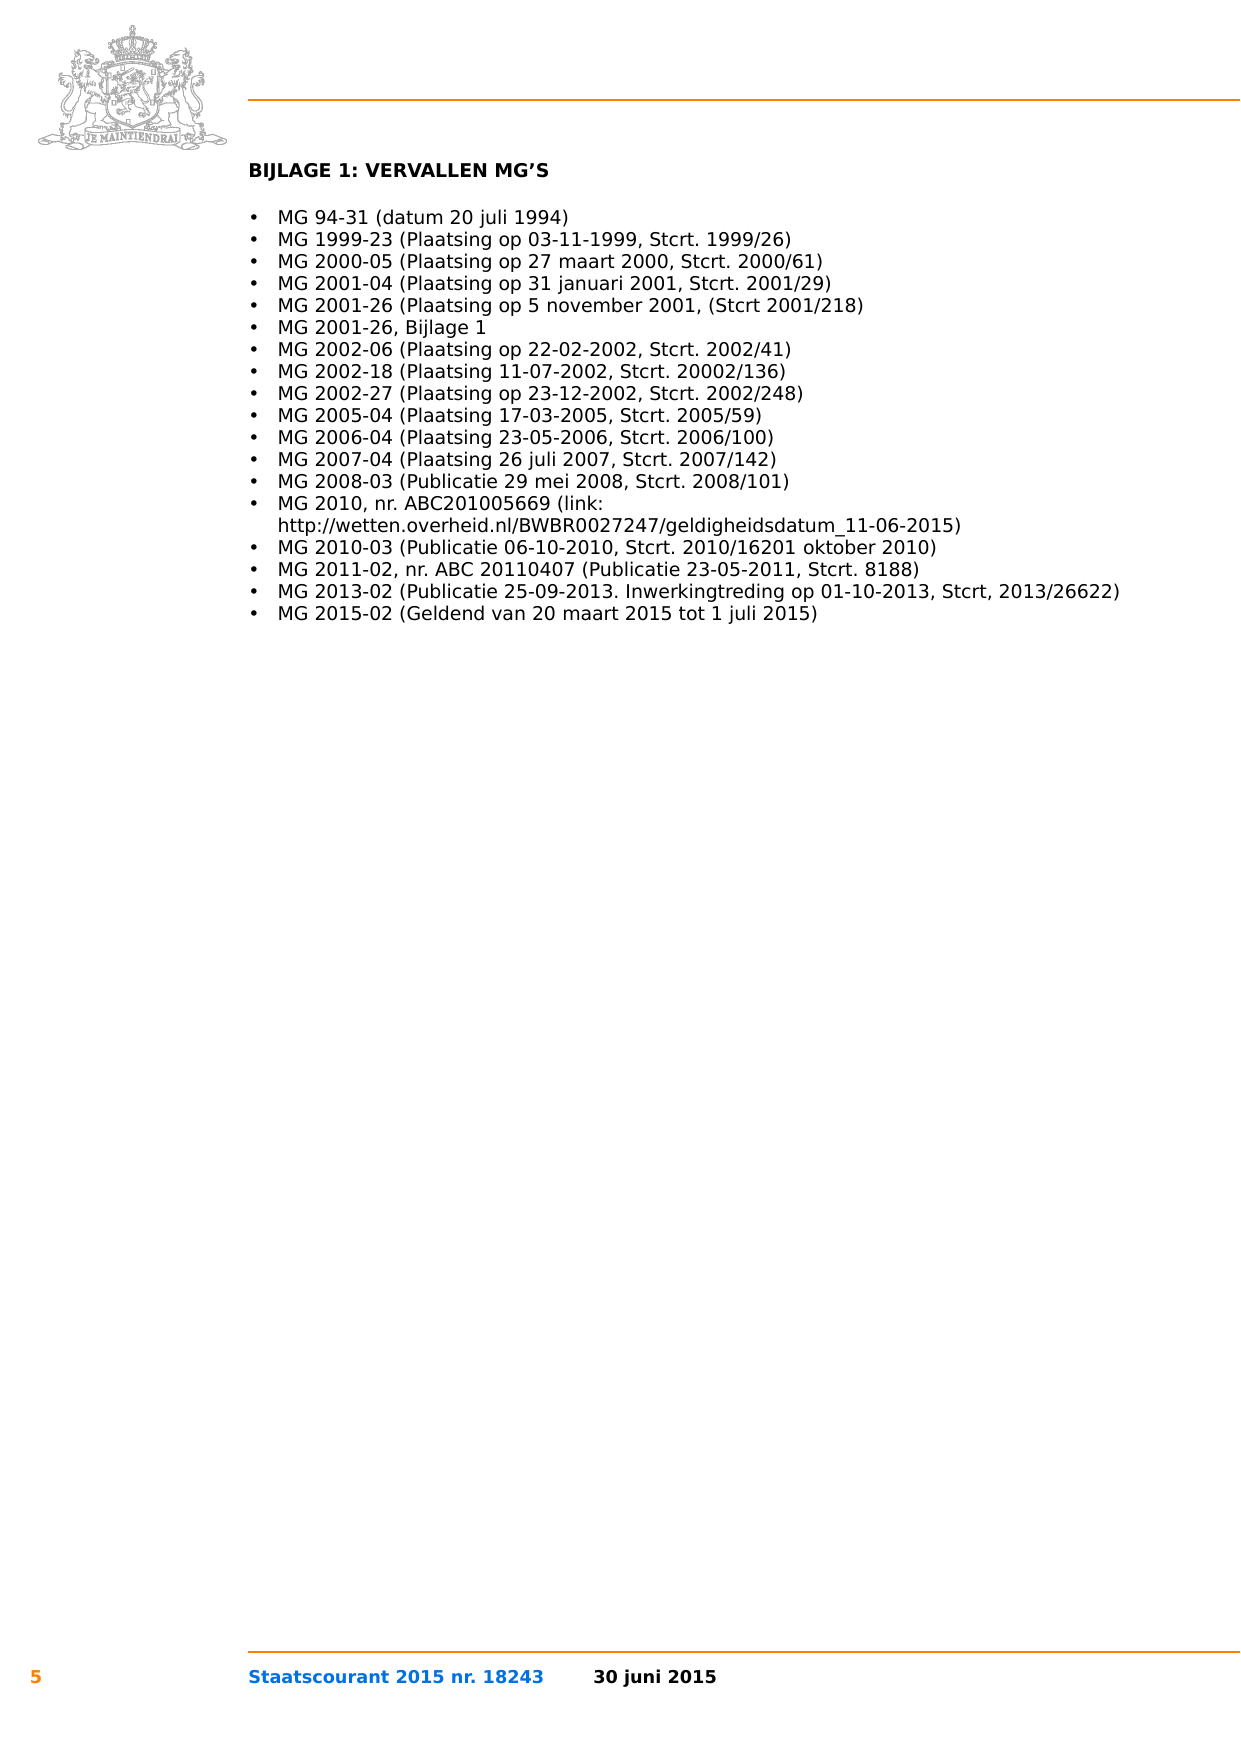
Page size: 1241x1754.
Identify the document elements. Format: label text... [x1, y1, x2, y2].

text • MG 2011-02, nr. ABC 20110407 (Publicatie 23-05-2011, Stcrt. 8188) [248, 558, 1163, 581]
text • MG 2002-06 (Plaatsing op 22-02-2002, Stcrt. 2002/41) [248, 339, 1163, 361]
text • MG 2002-18 (Plaatsing 11-07-2002, Stcrt. 20002/136) [248, 361, 1163, 383]
text • MG 2005-04 (Plaatsing 17-03-2005, Stcrt. 2005/59) [248, 405, 1163, 427]
text • MG 2001-26, Bijlage 1 [248, 317, 1163, 339]
text • MG 1999-23 (Plaatsing op 03-11-1999, Stcrt. 1999/26) [248, 229, 1163, 251]
text • MG 2001-26 (Plaatsing op 5 november 2001, (Stcrt 2001/218) [248, 295, 1163, 317]
picture [38, 25, 227, 150]
subtitle BIJLAGE 1: VERVALLEN MG’S [248, 160, 1163, 182]
text • MG 2002-27 (Plaatsing op 23-12-2002, Stcrt. 2002/248) [248, 383, 1163, 405]
text • MG 94-31 (datum 20 juli 1994) [248, 207, 1163, 229]
text • MG 2008-03 (Publicatie 29 mei 2008, Stcrt. 2008/101) [248, 471, 1163, 493]
text • MG 2010-03 (Publicatie 06-10-2010, Stcrt. 2010/16201 oktober 2010) [248, 537, 1163, 558]
text • MG 2006-04 (Plaatsing 23-05-2006, Stcrt. 2006/100) [248, 427, 1163, 449]
text • MG 2015-02 (Geldend van 20 maart 2015 tot 1 juli 2015) [248, 602, 1163, 624]
text • MG 2007-04 (Plaatsing 26 juli 2007, Stcrt. 2007/142) [248, 449, 1163, 471]
text • MG 2013-02 (Publicatie 25-09-2013. Inwerkingtreding op 01-10-2013, Stcrt, 2013/26622) [248, 581, 1163, 602]
text • MG 2000-05 (Plaatsing op 27 maart 2000, Stcrt. 2000/61) [248, 251, 1163, 273]
text • MG 2010, nr. ABC201005669 (link: http://wetten.overheid.nl/BWBR0027247/geldigheidsdatum_11-06-2015) [248, 493, 1163, 537]
text • MG 2001-04 (Plaatsing op 31 januari 2001, Stcrt. 2001/29) [248, 273, 1163, 295]
